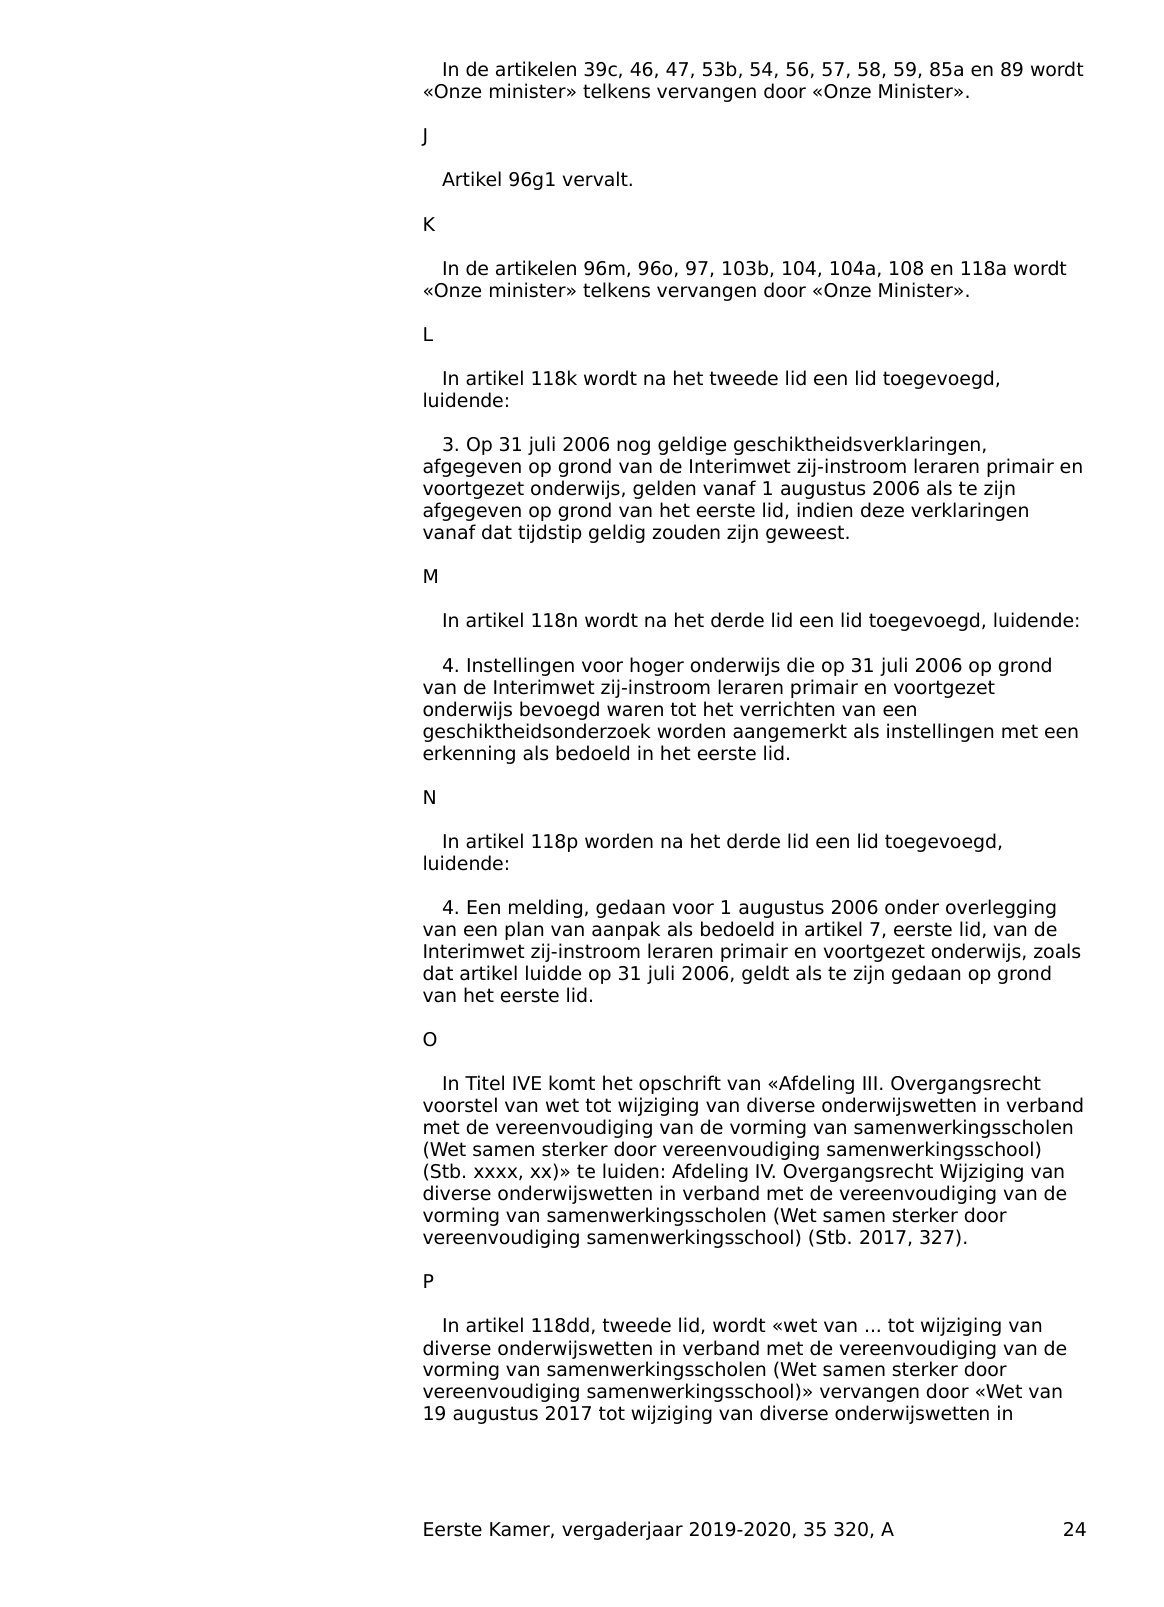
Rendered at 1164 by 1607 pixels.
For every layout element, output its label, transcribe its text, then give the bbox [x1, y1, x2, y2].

text Artikel 96g1 vervalt. [422, 169, 1087, 191]
text 3. Op 31 juli 2006 nog geldige geschiktheidsverklaringen, afgegeven op grond van de Interimwet zij-instroom leraren primair en voortgezet onderwijs, gelden vanaf 1 augustus 2006 als te zijn afgegeven op grond van het eerste lid, indien deze verklaringen vanaf dat tijdstip geldig zouden zijn geweest. [422, 434, 1087, 544]
text L [422, 324, 1087, 346]
text In de artikelen 96m, 96o, 97, 103b, 104, 104a, 108 en 118a wordt «Onze minister» telkens vervangen door «Onze Minister». [422, 258, 1087, 302]
text K [422, 213, 1087, 236]
text In artikel 118n wordt na het derde lid een lid toegevoegd, luidende: [422, 610, 1087, 632]
text In Titel IVE komt het opschrift van «Afdeling III. Overgangsrecht voorstel van wet tot wijziging van diverse onderwijswetten in verband met de vereenvoudiging van de vorming van samenwerkingsscholen (Wet samen sterker door vereenvoudiging samenwerkingsschool) (Stb. xxxx, xx)» te luiden: Afdeling IV. Overgangsrecht Wijziging van diverse onderwijswetten in verband met de vereenvoudiging van de vorming van samenwerkingsscholen (Wet samen sterker door vereenvoudiging samenwerkingsschool) (Stb. 2017, 327). [422, 1073, 1087, 1249]
text M [422, 566, 1087, 588]
text In artikel 118dd, tweede lid, wordt «wet van ... tot wijziging van diverse onderwijswetten in verband met de vereenvoudiging van de vorming van samenwerkingsscholen (Wet samen sterker door vereenvoudiging samenwerkingsschool)» vervangen door «Wet van 19 augustus 2017 tot wijziging van diverse onderwijswetten in [422, 1315, 1087, 1425]
text In artikel 118k wordt na het tweede lid een lid toegevoegd, luidende: [422, 368, 1087, 412]
text 4. Instellingen voor hoger onderwijs die op 31 juli 2006 op grond van de Interimwet zij-instroom leraren primair en voortgezet onderwijs bevoegd waren tot het verrichten van een geschiktheidsonderzoek worden aangemerkt als instellingen met een erkenning als bedoeld in het eerste lid. [422, 654, 1087, 764]
text O [422, 1029, 1087, 1051]
text In de artikelen 39c, 46, 47, 53b, 54, 56, 57, 58, 59, 85a en 89 wordt «Onze minister» telkens vervangen door «Onze Minister». [422, 59, 1087, 103]
text In artikel 118p worden na het derde lid een lid toegevoegd, luidende: [422, 831, 1087, 875]
text J [422, 125, 1087, 147]
text N [422, 787, 1087, 809]
text P [422, 1271, 1087, 1293]
text 4. Een melding, gedaan voor 1 augustus 2006 onder overlegging van een plan van aanpak als bedoeld in artikel 7, eerste lid, van de Interimwet zij-instroom leraren primair en voortgezet onderwijs, zoals dat artikel luidde op 31 juli 2006, geldt als te zijn gedaan op grond van het eerste lid. [422, 897, 1087, 1007]
